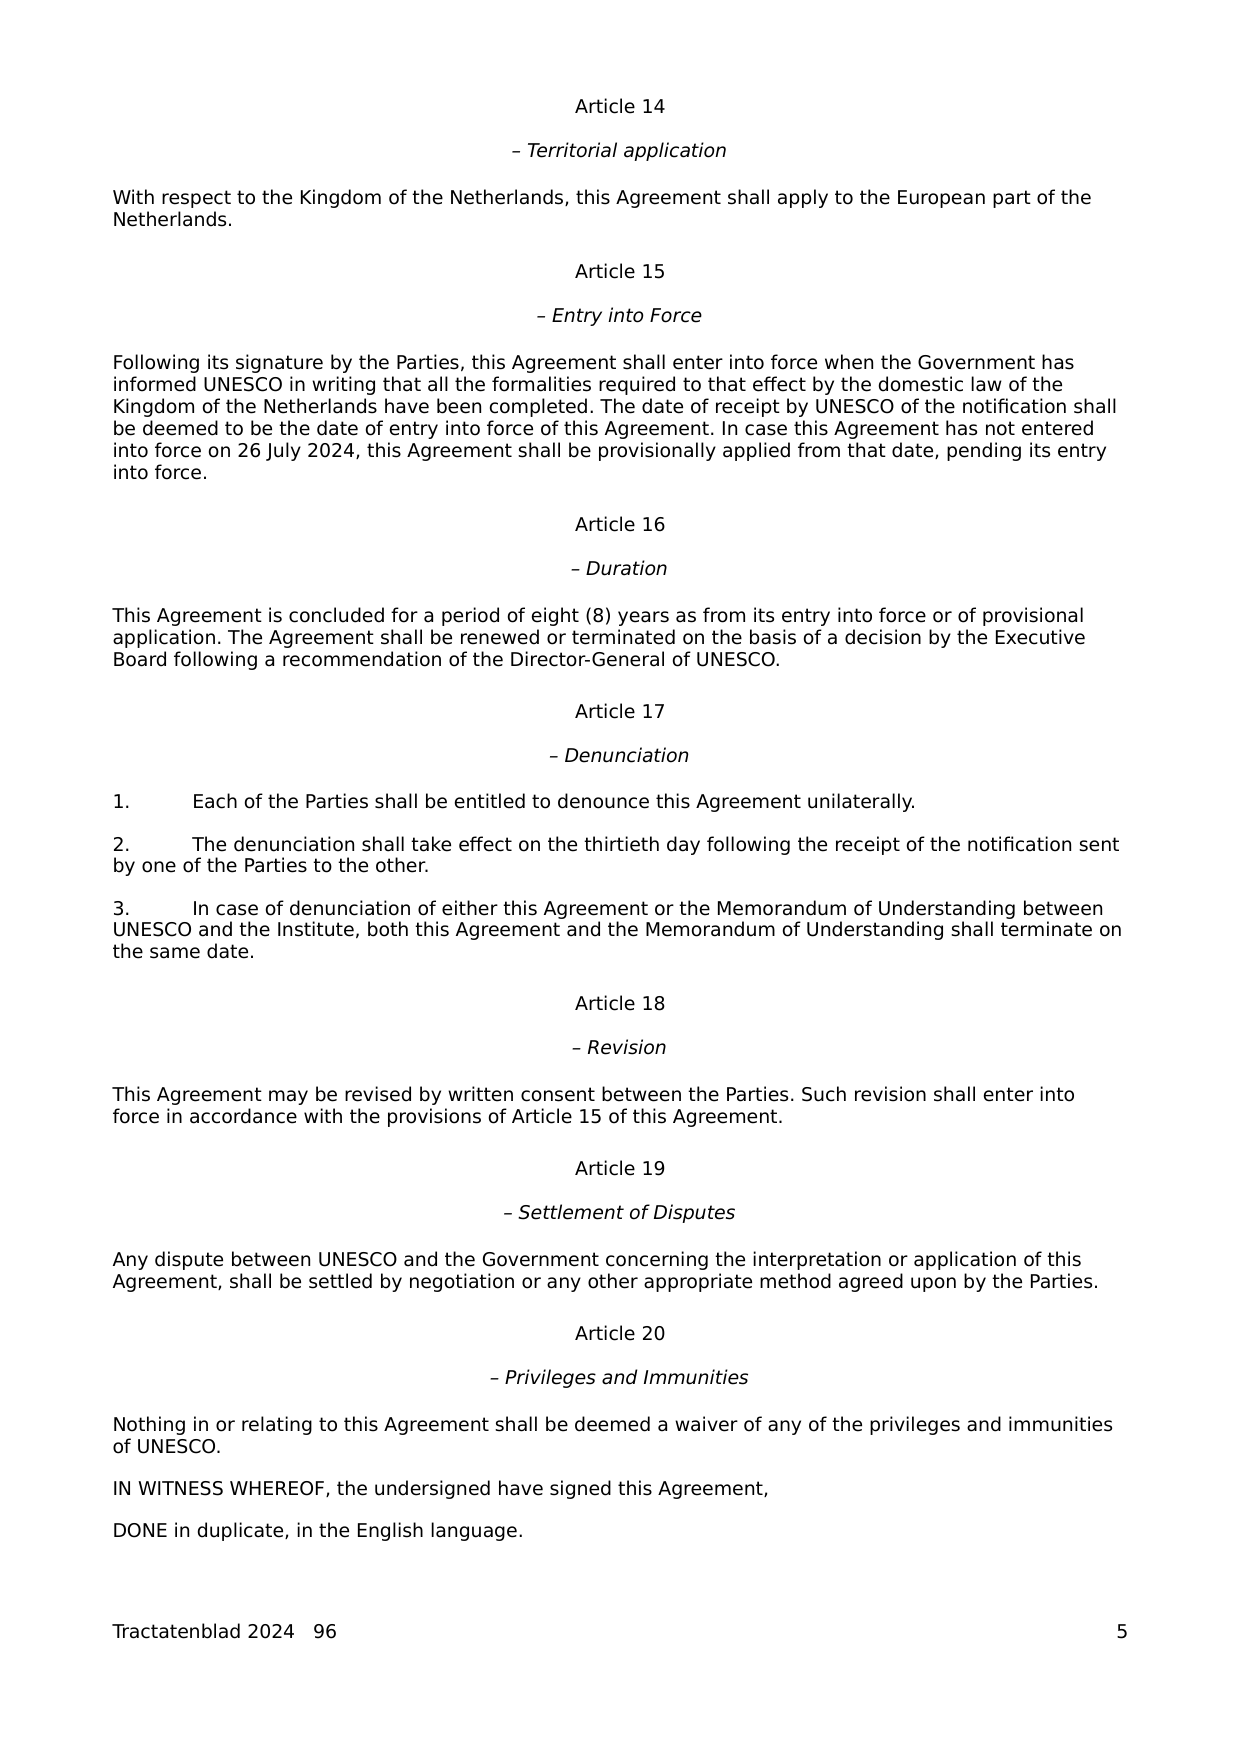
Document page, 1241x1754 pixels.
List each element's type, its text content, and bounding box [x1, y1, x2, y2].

text With respect to the Kingdom of the Netherlands, this Agreement shall apply to the European part of the Netherlands. [112, 187, 1128, 231]
subtitle Article 20 – Privileges and Immunities [112, 1323, 1128, 1389]
text Any dispute between UNESCO and the Government concerning the interpretation or application of this Agreement, shall be settled by negotiation or any other appropriate method agreed upon by the Parties. [112, 1249, 1128, 1293]
subtitle Article 18 – Revision [112, 993, 1128, 1059]
subtitle Article 19 – Settlement of Disputes [112, 1158, 1128, 1224]
text This Agreement is concluded for a period of eight (8) years as from its entry into force or of provisional application. The Agreement shall be renewed or terminated on the basis of a decision by the Executive Board following a recommendation of the Director-General of UNESCO. [112, 604, 1128, 671]
subtitle Article 15 – Entry into Force [112, 261, 1128, 327]
subtitle Article 17 – Denunciation [112, 701, 1128, 766]
text Nothing in or relating to this Agreement shall be deemed a waiver of any of the privileges and immunities of UNESCO. [112, 1414, 1128, 1458]
subtitle Article 16 – Duration [112, 514, 1128, 579]
text This Agreement may be revised by written consent between the Parties. Such revision shall enter into force in accordance with the provisions of Article 15 of this Agreement. [112, 1084, 1128, 1128]
text 2. The denunciation shall take effect on the thirtieth day following the receipt of the notification sent by one of the Parties to the other. [112, 833, 1128, 877]
text 1. Each of the Parties shall be entitled to denounce this Agreement unilaterally. [112, 791, 1128, 813]
text 3. In case of denunciation of either this Agreement or the Memorandum of Understanding between UNESCO and the Institute, both this Agreement and the Memorandum of Understanding shall terminate on the same date. [112, 897, 1128, 963]
subtitle Article 14 – Territorial application [112, 96, 1128, 162]
text IN WITNESS WHEREOF, the undersigned have signed this Agreement, [112, 1478, 1128, 1500]
text DONE in duplicate, in the English language. [112, 1520, 1128, 1542]
text Following its signature by the Parties, this Agreement shall enter into force when the Government has informed UNESCO in writing that all the formalities required to that effect by the domestic law of the Kingdom of the Netherlands have been completed. The date of receipt by UNESCO of the notification shall be deemed to be the date of entry into force of this Agreement. In case this Agreement has not entered into force on 26 July 2024, this Agreement shall be provisionally applied from that date, pending its entry into force. [112, 352, 1128, 484]
